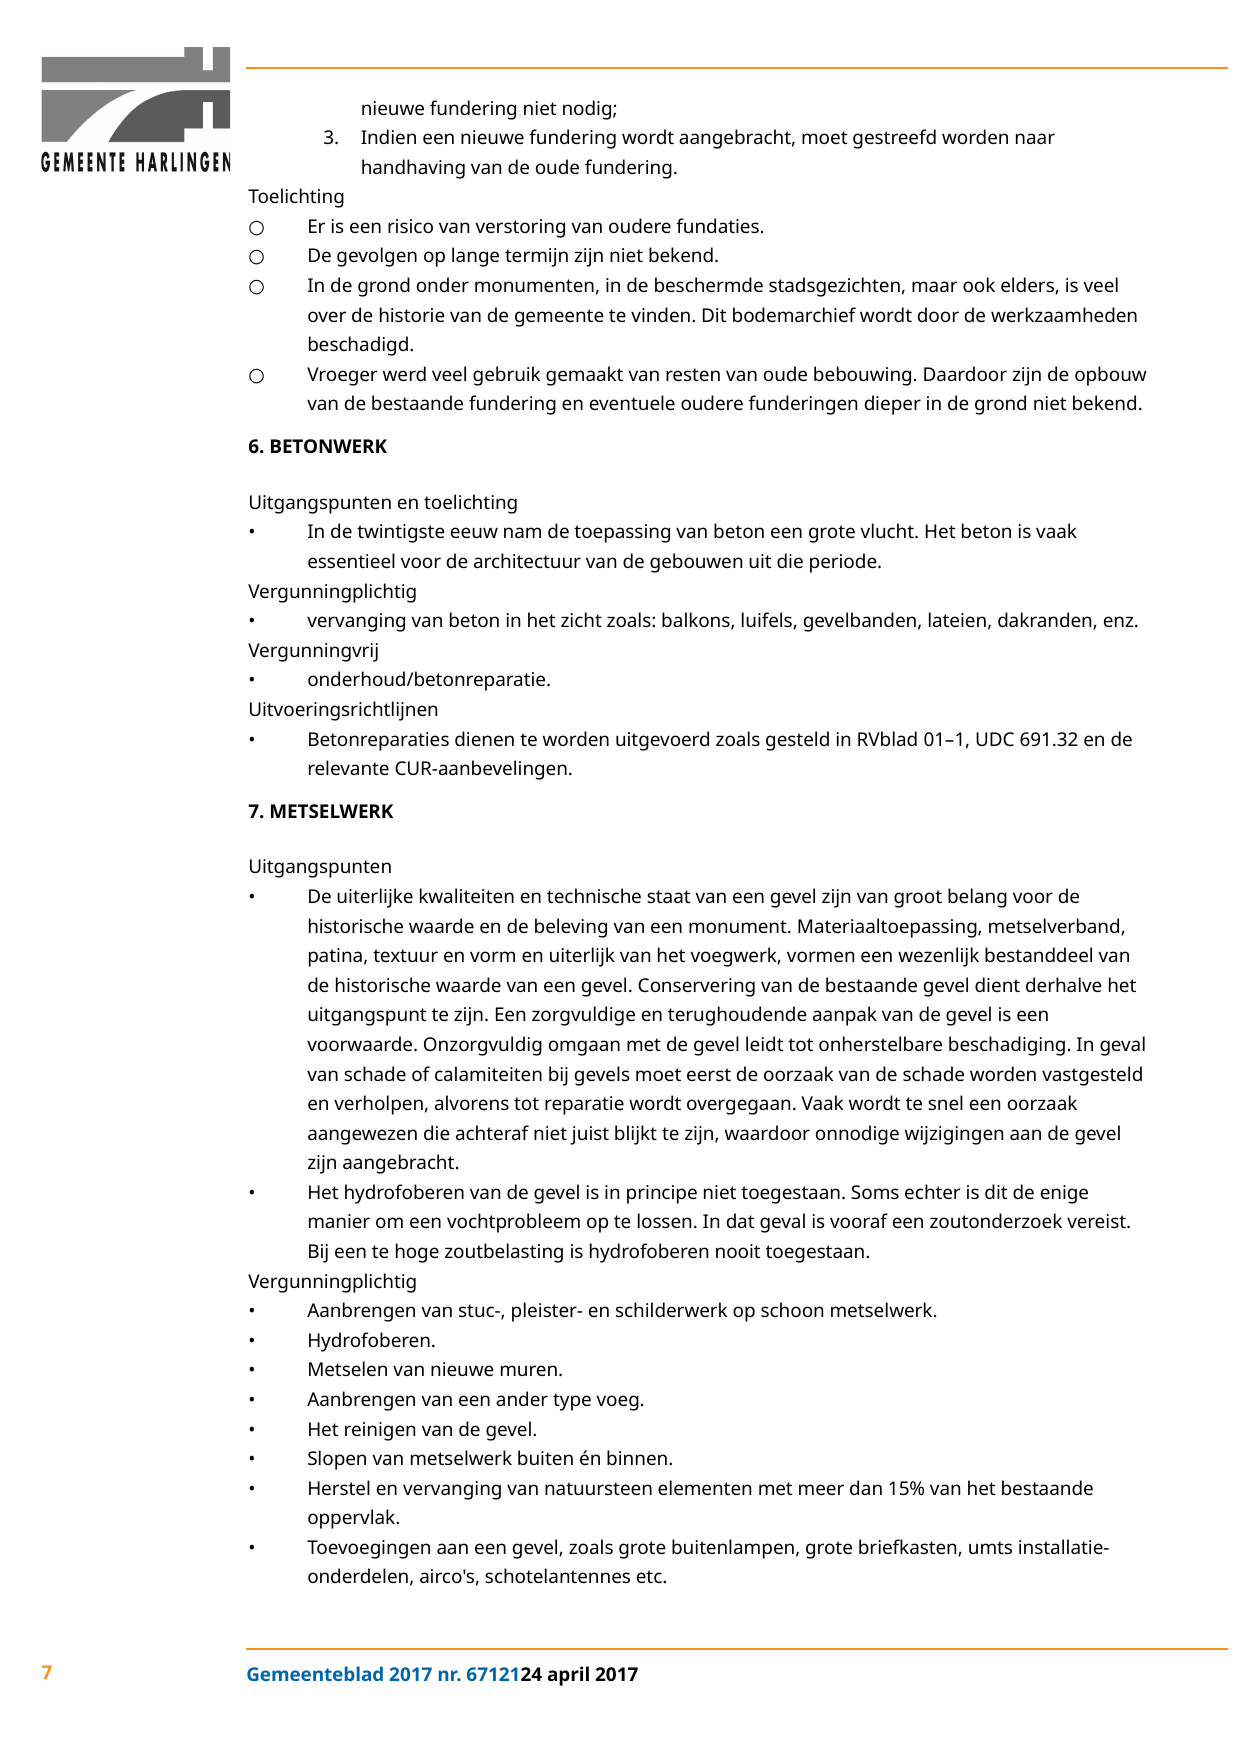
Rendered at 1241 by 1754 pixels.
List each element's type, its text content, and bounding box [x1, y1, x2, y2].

text Uitgangspunten [248, 854, 1152, 879]
list De gevolgen op lange termijn zijn niet bekend. [248, 243, 1152, 268]
list Het reinigen van de gevel. [248, 1416, 1152, 1442]
list Slopen van metselwerk buiten én binnen. [248, 1445, 1152, 1471]
list In de grond onder monumenten, in de beschermde stadsgezichten, maar ook elders, is veel over de historie van de gemeente te vinden. Dit bodemarchief wordt door de werkzaamheden beschadigd. [248, 272, 1152, 357]
text Uitgangspunten en toelichting [248, 489, 1152, 515]
list Aanbrengen van een ander type voeg. [248, 1386, 1152, 1412]
list Het hydrofoberen van de gevel is in principe niet toegestaan. Soms echter is dit de enige manier om een vochtprobleem op te lossen. In dat geval is vooraf een zoutonderzoek vereist. Bij een te hoge zoutbelasting is hydrofoberen nooit toegestaan. [248, 1179, 1152, 1264]
text 7. METSELWERK [248, 798, 1152, 824]
list In de twintigste eeuw nam de toepassing van beton een grote vlucht. Het beton is vaak essentieel voor de architectuur van de gebouwen uit die periode. [248, 519, 1152, 574]
list Betonreparaties dienen te worden uitgevoerd zoals gesteld in RVblad 01–1, UDC 691.32 en de relevante CUR-aanbevelingen. [248, 726, 1152, 781]
text Toelichting [248, 183, 1152, 209]
list onderhoud/betonreparatie. [248, 667, 1152, 692]
list nieuwe fundering niet nodig; [323, 95, 1152, 121]
list Er is een risico van verstoring van oudere fundaties. [248, 213, 1152, 239]
list Herstel en vervanging van natuursteen elementen met meer dan 15% van het bestaande oppervlak. [248, 1475, 1152, 1530]
text 6. BETONWERK [248, 434, 1152, 459]
list Aanbrengen van stuc-, pleister- en schilderwerk op schoon metselwerk. [248, 1297, 1152, 1323]
text Vergunningplichtig [248, 1268, 1152, 1294]
text Vergunningvrij [248, 637, 1152, 663]
picture [41, 47, 231, 172]
list Vroeger werd veel gebruik gemaakt van resten van oude bebouwing. Daardoor zijn de opbouw van de bestaande fundering en eventuele oudere funderingen dieper in de grond niet bekend. [248, 361, 1152, 416]
list Metselen van nieuwe muren. [248, 1357, 1152, 1382]
text Vergunningplichtig [248, 578, 1152, 603]
list vervanging van beton in het zicht zoals: balkons, luifels, gevelbanden, lateien, dakranden, enz. [248, 607, 1152, 633]
text Uitvoeringsrichtlijnen [248, 696, 1152, 722]
list Toevoegingen aan een gevel, zoals grote buitenlampen, grote briefkasten, umts installatie-onderdelen, airco's, schotelantennes etc. [248, 1534, 1152, 1589]
list Indien een nieuwe fundering wordt aangebracht, moet gestreefd worden naar handhaving van de oude fundering. [323, 124, 1152, 180]
list De uiterlijke kwaliteiten en technische staat van een gevel zijn van groot belang voor de historische waarde en de beleving van een monument. Materiaaltoepassing, metselverband, patina, textuur en vorm en uiterlijk van het voegwerk, vormen een wezenlijk bestanddeel van de historische waarde van een gevel. Conservering van de bestaande gevel dient derhalve het uitgangspunt te zijn. Een zorgvuldige en terughoudende aanpak van de gevel is een voorwaarde. Onzorgvuldig omgaan met de gevel leidt tot onherstelbare beschadiging. In geval van schade of calamiteiten bij gevels moet eerst de oorzaak van de schade worden vastgesteld en verholpen, alvorens tot reparatie wordt overgegaan. Vaak wordt te snel een oorzaak aangewezen die achteraf niet juist blijkt te zijn, waardoor onnodige wijzigingen aan de gevel zijn aangebracht. [248, 883, 1152, 1175]
list Hydrofoberen. [248, 1327, 1152, 1353]
